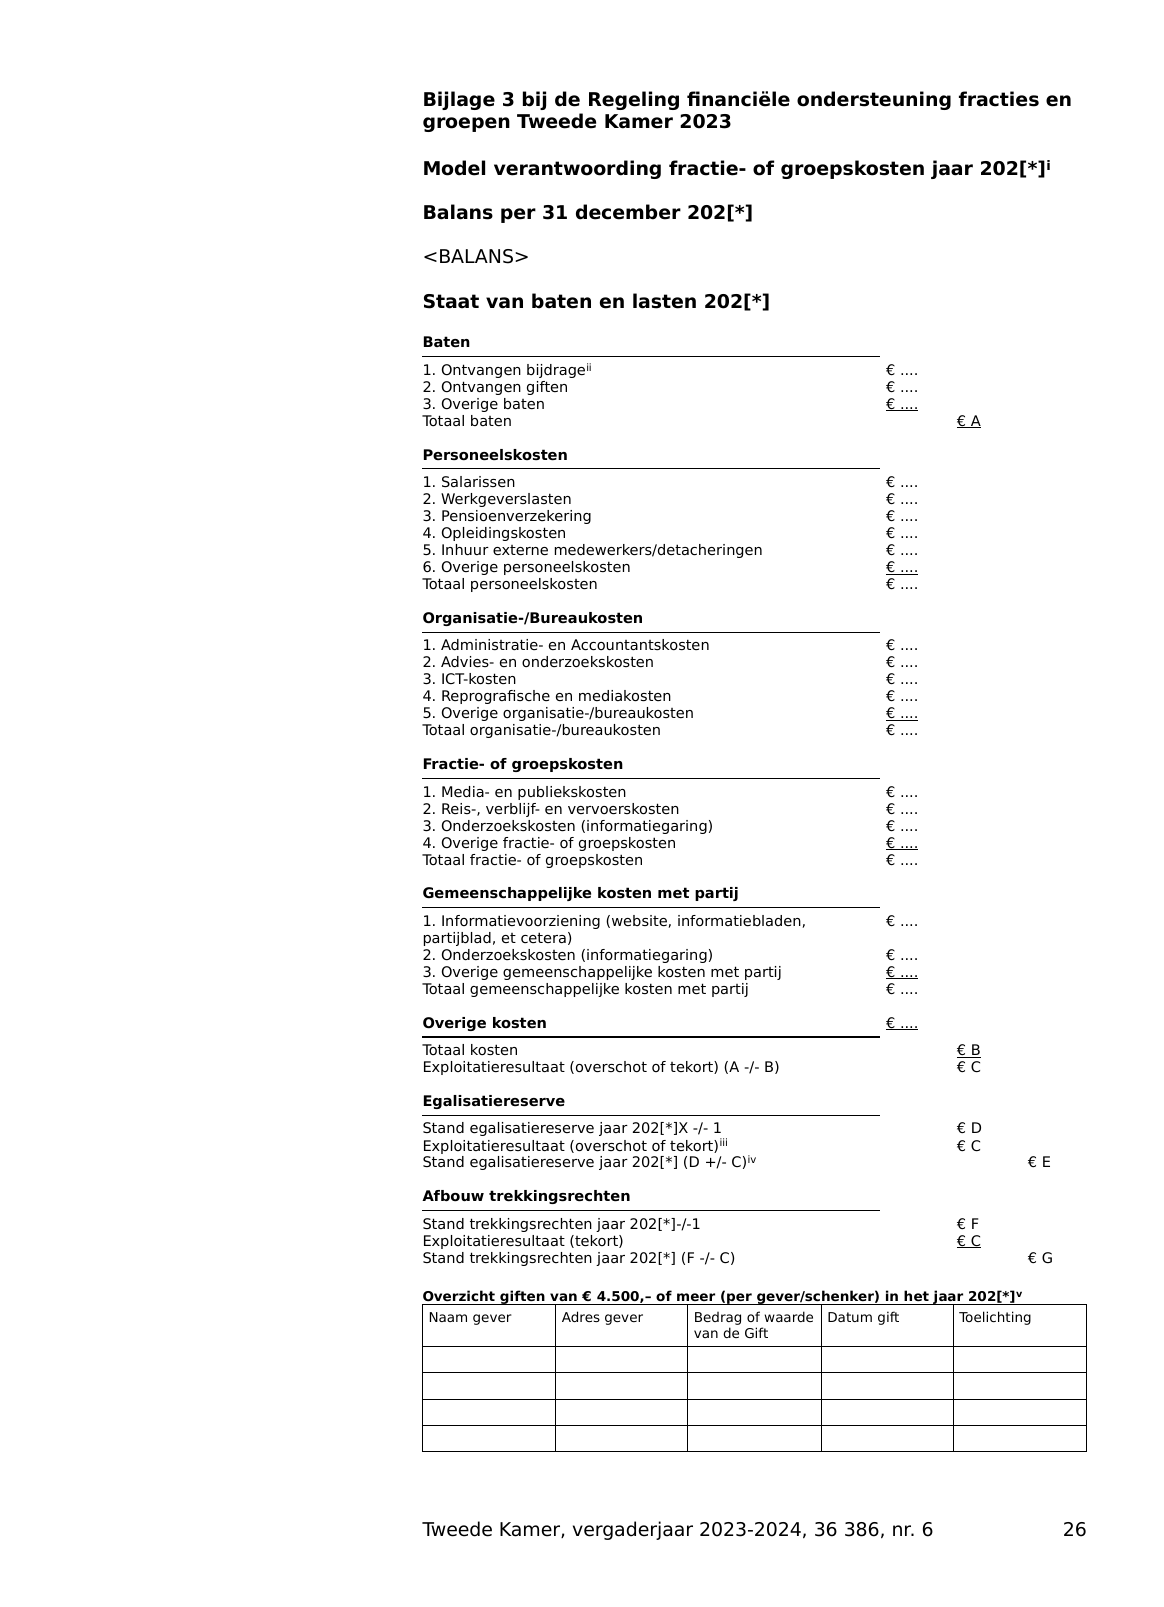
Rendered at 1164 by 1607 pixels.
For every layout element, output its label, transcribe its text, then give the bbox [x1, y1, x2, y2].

table_cell € B [951, 1036, 1022, 1059]
table_cell [880, 1171, 951, 1188]
table_cell Adres gever [556, 1305, 687, 1346]
table_cell [1022, 1093, 1087, 1115]
table_cell [1022, 1115, 1087, 1137]
table_cell € .... [880, 525, 951, 542]
table_cell € F [951, 1210, 1022, 1233]
table_cell [951, 739, 1022, 756]
table_cell [1022, 869, 1087, 885]
table_cell [423, 1426, 555, 1451]
table_cell 2. Reis-, verblijf- en vervoerskosten [422, 801, 880, 817]
table_cell [880, 756, 951, 778]
table_cell € D [951, 1115, 1022, 1137]
table_cell [822, 1347, 953, 1372]
table_cell [422, 593, 880, 610]
table_cell [951, 430, 1022, 447]
table_cell [951, 835, 1022, 851]
table_cell Datum gift [822, 1305, 953, 1346]
subtitle Balans per 31 december 202[*] [422, 202, 1087, 224]
table_cell Exploitatieresultaat (tekort) [422, 1233, 880, 1250]
table_cell [1022, 851, 1087, 868]
table_cell [1022, 801, 1087, 817]
text <BALANS> [422, 246, 1087, 268]
table_cell [951, 947, 1022, 964]
table_cell [423, 1373, 555, 1398]
table_cell 2. Ontvangen giften [422, 379, 880, 396]
table_cell [556, 1373, 687, 1398]
table_cell 3. ICT-kosten [422, 671, 880, 688]
table_cell [951, 756, 1022, 778]
table_cell [423, 1400, 555, 1424]
table_cell 5. Inhuur externe medewerkers/detacheringen [422, 542, 880, 559]
table_cell [951, 885, 1022, 907]
table_cell [880, 593, 951, 610]
table_cell [1022, 491, 1087, 508]
table_cell [1022, 1188, 1087, 1210]
table_cell [880, 447, 951, 468]
table_cell [880, 413, 951, 430]
table_cell 2. Onderzoekskosten (informatiegaring) [422, 947, 880, 964]
table_cell [1022, 739, 1087, 756]
table_cell € .... [880, 947, 951, 964]
table_header [1022, 334, 1087, 356]
table_cell € .... [880, 671, 951, 688]
table_cell [1022, 778, 1087, 801]
table_cell [951, 576, 1022, 593]
table_cell [1022, 1059, 1087, 1076]
table_cell [1022, 722, 1087, 739]
table_cell [1022, 396, 1087, 413]
table_cell [880, 1093, 951, 1115]
table_cell [1022, 610, 1087, 632]
table_cell [951, 705, 1022, 722]
table_header Baten [422, 334, 880, 356]
table_cell [1022, 413, 1087, 430]
table_cell 1. Ontvangen bijdrageii [422, 357, 880, 379]
table_cell [951, 722, 1022, 739]
table_cell [951, 998, 1022, 1015]
table_cell € .... [880, 705, 951, 722]
table_cell [951, 1154, 1022, 1171]
table_cell [951, 447, 1022, 468]
table_header Overzicht giften van € 4.500,– of meer (per gever/schenker) in het jaar 202[*]v [422, 1289, 1087, 1304]
table_cell 4. Reprografische en mediakosten [422, 688, 880, 705]
table_cell € .... [880, 1015, 951, 1036]
table_cell [688, 1373, 821, 1398]
table_cell [951, 1076, 1022, 1093]
table_cell [951, 1015, 1022, 1036]
table_cell € .... [880, 964, 951, 981]
table_cell € A [951, 413, 1022, 430]
table_cell [422, 998, 880, 1015]
table_cell [1022, 756, 1087, 778]
table_cell € .... [880, 396, 951, 413]
table_cell [880, 1233, 951, 1250]
table_cell [880, 739, 951, 756]
table_cell € .... [880, 981, 951, 998]
table_cell 6. Overige personeelskosten [422, 559, 880, 576]
table_cell [556, 1426, 687, 1451]
table_cell [880, 1210, 951, 1233]
table_cell [951, 1188, 1022, 1210]
table_cell [880, 1076, 951, 1093]
table_cell [1022, 559, 1087, 576]
table_cell Stand trekkingsrechten jaar 202[*]-/-1 [422, 1211, 880, 1233]
table_cell € .... [880, 559, 951, 576]
table_cell [951, 508, 1022, 525]
table_cell [1022, 705, 1087, 722]
table_cell [1022, 1015, 1087, 1036]
table_cell [954, 1347, 1086, 1372]
table_cell [951, 964, 1022, 981]
table_cell [954, 1400, 1086, 1424]
table_cell 4. Overige fractie- of groepskosten [422, 835, 880, 851]
table_cell [1022, 885, 1087, 907]
table_cell [880, 1138, 951, 1154]
table_cell [688, 1426, 821, 1451]
table_cell [951, 379, 1022, 396]
table_cell € .... [880, 491, 951, 508]
table_cell [880, 1250, 951, 1267]
table_cell € G [1022, 1250, 1087, 1267]
table_cell [1022, 1171, 1087, 1188]
table_cell [1022, 671, 1087, 688]
table_cell [1022, 998, 1087, 1015]
table_cell € .... [880, 835, 951, 851]
table_cell [951, 1250, 1022, 1267]
table_cell Totaal fractie- of groepskosten [422, 851, 880, 868]
table_cell [688, 1347, 821, 1372]
table_cell € .... [880, 654, 951, 671]
table_cell [1022, 981, 1087, 998]
table_cell [1022, 576, 1087, 593]
table_cell [822, 1400, 953, 1424]
table_cell € .... [880, 508, 951, 525]
table_cell € .... [880, 688, 951, 705]
subtitle Model verantwoording fractie- of groepskosten jaar 202[*]i [422, 158, 1087, 180]
table_cell [951, 851, 1022, 868]
table_cell Stand trekkingsrechten jaar 202[*] (F -/- C) [422, 1250, 880, 1267]
table_cell [422, 739, 880, 756]
table_cell 2. Advies- en onderzoekskosten [422, 654, 880, 671]
table_cell [951, 610, 1022, 632]
table_cell [422, 1076, 880, 1093]
table_cell [1022, 1138, 1087, 1154]
table_cell € C [951, 1138, 1022, 1154]
table_cell [556, 1400, 687, 1424]
table_cell € .... [880, 818, 951, 834]
table_cell € C [951, 1233, 1022, 1250]
table_cell [1022, 525, 1087, 542]
table_cell [951, 1093, 1022, 1115]
table_cell Gemeenschappelijke kosten met partij [422, 885, 880, 907]
table_cell [822, 1373, 953, 1398]
table_cell 3. Onderzoekskosten (informatiegaring) [422, 818, 880, 834]
table_cell [688, 1400, 821, 1424]
table_cell [1022, 379, 1087, 396]
table_cell 1. Informatievoorziening (website, informatiebladen, partijblad, et cetera) [422, 908, 880, 947]
table_cell Naam gever [423, 1305, 555, 1346]
table_cell [1022, 508, 1087, 525]
table_cell [951, 632, 1022, 654]
table_cell 2. Werkgeverslasten [422, 491, 880, 508]
table_cell [1022, 447, 1087, 468]
table_cell € .... [880, 542, 951, 559]
table_cell € .... [880, 632, 951, 654]
table_cell Toelichting [954, 1305, 1086, 1346]
table_cell [951, 525, 1022, 542]
table_cell Totaal personeelskosten [422, 576, 880, 593]
table_cell [951, 356, 1022, 379]
table_cell 5. Overige organisatie-/bureaukosten [422, 705, 880, 722]
table_cell [422, 869, 880, 885]
table_cell [880, 998, 951, 1015]
table_cell [880, 1059, 951, 1076]
table_cell 1. Salarissen [422, 469, 880, 491]
table_cell 3. Overige baten [422, 396, 880, 413]
table_cell [1022, 632, 1087, 654]
table_cell € .... [880, 379, 951, 396]
table_cell 3. Overige gemeenschappelijke kosten met partij [422, 964, 880, 981]
table_cell Totaal kosten [422, 1038, 880, 1059]
table_cell € E [1022, 1154, 1087, 1171]
table_cell € C [951, 1059, 1022, 1076]
subtitle Staat van baten en lasten 202[*] [422, 291, 1087, 312]
table_cell [951, 468, 1022, 491]
table_cell [951, 593, 1022, 610]
table_cell [951, 559, 1022, 576]
table_cell [1022, 964, 1087, 981]
table_cell [951, 981, 1022, 998]
table_cell [1022, 430, 1087, 447]
table_cell [1022, 593, 1087, 610]
table_cell € .... [880, 722, 951, 739]
table_cell [1022, 835, 1087, 851]
table_cell [951, 654, 1022, 671]
table_cell [951, 801, 1022, 817]
table_cell [422, 430, 880, 447]
table_cell Exploitatieresultaat (overschot of tekort) (A -/- B) [422, 1059, 880, 1076]
table_cell [423, 1347, 555, 1372]
table_cell Stand egalisatiereserve jaar 202[*] (D +/- C)iv [422, 1154, 880, 1171]
table_cell Fractie- of groepskosten [422, 756, 880, 778]
table_cell [951, 491, 1022, 508]
table_cell [951, 1171, 1022, 1188]
table_cell [880, 430, 951, 447]
table_cell 4. Opleidingskosten [422, 525, 880, 542]
table_cell [1022, 818, 1087, 834]
table_cell [951, 907, 1022, 947]
table_cell Organisatie-/Bureaukosten [422, 610, 880, 632]
table_cell [880, 610, 951, 632]
table_cell € .... [880, 778, 951, 801]
table_cell [880, 1154, 951, 1171]
table_cell [1022, 688, 1087, 705]
table_cell Totaal baten [422, 413, 880, 430]
table_cell [880, 1036, 951, 1059]
table_cell [954, 1426, 1086, 1451]
table_cell [1022, 947, 1087, 964]
table_cell [880, 885, 951, 907]
table_cell Egalisatiereserve [422, 1093, 880, 1115]
table_cell Totaal organisatie-/bureaukosten [422, 722, 880, 739]
table_cell [951, 778, 1022, 801]
table_cell [1022, 468, 1087, 491]
table_cell Bedrag of waarde van de Gift [688, 1305, 821, 1346]
table_cell [951, 869, 1022, 885]
table_cell [951, 688, 1022, 705]
table_cell [1022, 1076, 1087, 1093]
table_cell [1022, 907, 1087, 947]
subtitle Bijlage 3 bij de Regeling financiële ondersteuning fracties en groepen Tweede Kamer 2023 [77, 89, 1087, 133]
table_cell [1022, 1036, 1087, 1059]
table_cell 1. Administratie- en Accountantskosten [422, 633, 880, 654]
table_cell [880, 869, 951, 885]
table_cell € .... [880, 356, 951, 379]
table_cell [951, 671, 1022, 688]
table_cell [1022, 1233, 1087, 1250]
table_cell Overige kosten [422, 1015, 880, 1036]
table_cell [1022, 654, 1087, 671]
table_cell [951, 396, 1022, 413]
table_cell € .... [880, 801, 951, 817]
table_cell [951, 818, 1022, 834]
table_cell Exploitatieresultaat (overschot of tekort)iii [422, 1138, 880, 1154]
table_cell [1022, 356, 1087, 379]
table_cell [880, 1188, 951, 1210]
table_cell [951, 542, 1022, 559]
table_header [951, 334, 1022, 356]
table_header [880, 334, 951, 356]
table_cell € .... [880, 851, 951, 868]
table_cell 1. Media- en publiekskosten [422, 779, 880, 801]
table_cell Totaal gemeenschappelijke kosten met partij [422, 981, 880, 998]
table_cell [1022, 542, 1087, 559]
table_cell 3. Pensioenverzekering [422, 508, 880, 525]
table_cell [422, 1171, 880, 1188]
table_cell [880, 1115, 951, 1137]
table_cell Stand egalisatiereserve jaar 202[*]X -/- 1 [422, 1116, 880, 1137]
table_cell € .... [880, 576, 951, 593]
table_cell € .... [880, 468, 951, 491]
table_cell Afbouw trekkingsrechten [422, 1188, 880, 1210]
table_cell Personeelskosten [422, 447, 880, 468]
table_cell € .... [880, 907, 951, 947]
table_cell [556, 1347, 687, 1372]
table_cell [954, 1373, 1086, 1398]
table_cell [822, 1426, 953, 1451]
table_cell [1022, 1210, 1087, 1233]
